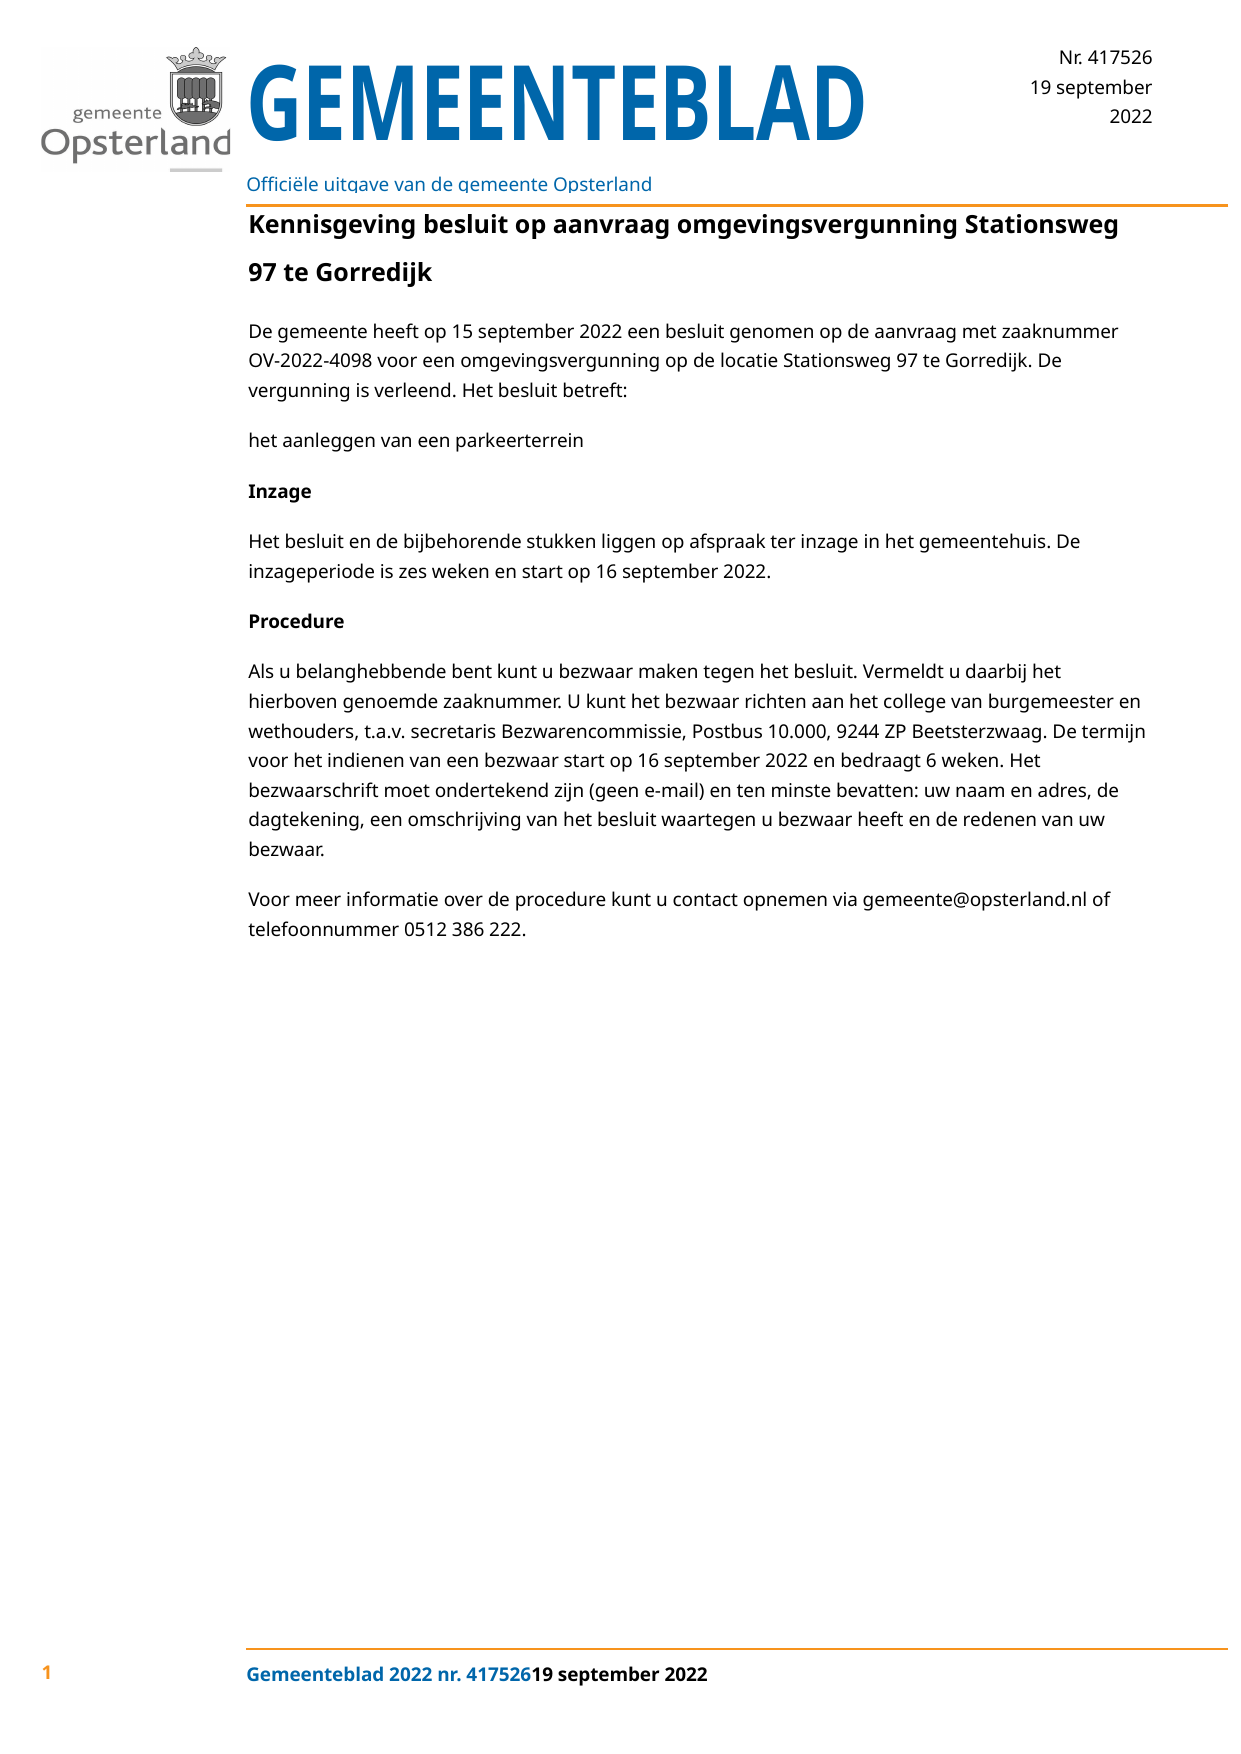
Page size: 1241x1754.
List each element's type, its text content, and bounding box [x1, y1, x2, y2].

text Als u belanghebbende bent kunt u bezwaar maken tegen het besluit. Vermeldt u daarbij het hierboven genoemde zaaknummer. U kunt het bezwaar richten aan het college van burgemeester en wethouders, t.a.v. secretaris Bezwarencommissie, Postbus 10.000, 9244 ZP Beetsterzwaag. De termijn voor het indienen van een bezwaar start op 16 september 2022 en bedraagt 6 weken. Het bezwaarschrift moet ondertekend zijn (geen e-mail) en ten minste bevatten: uw naam en adres, de dagtekening, een omschrijving van het besluit waartegen u bezwaar heeft en de redenen van uw bezwaar. [248, 659, 1152, 862]
text het aanleggen van een parkeerterrein [248, 427, 1152, 453]
text Inzage [248, 478, 1152, 504]
text Het besluit en de bijbehorende stukken liggen op afspraak ter inzage in het gemeentehuis. De inzageperiode is zes weken en start op 16 september 2022. [248, 528, 1152, 584]
text De gemeente heeft op 15 september 2022 een besluit genomen op de aanvraag met zaaknummer OV-2022-4098 voor een omgevingsvergunning op de locatie Stationsweg 97 te Gorredijk. De vergunning is verleend. Het besluit betreft: [248, 318, 1152, 403]
picture [41, 47, 231, 172]
text Voor meer informatie over de procedure kunt u contact opnemen via gemeente@opsterland.nl of telefoonnummer 0512 386 222. [248, 887, 1152, 942]
text Kennisgeving besluit op aanvraag omgevingsvergunning Stationsweg 97 te Gorredijk [248, 207, 1152, 288]
text Procedure [248, 608, 1152, 634]
